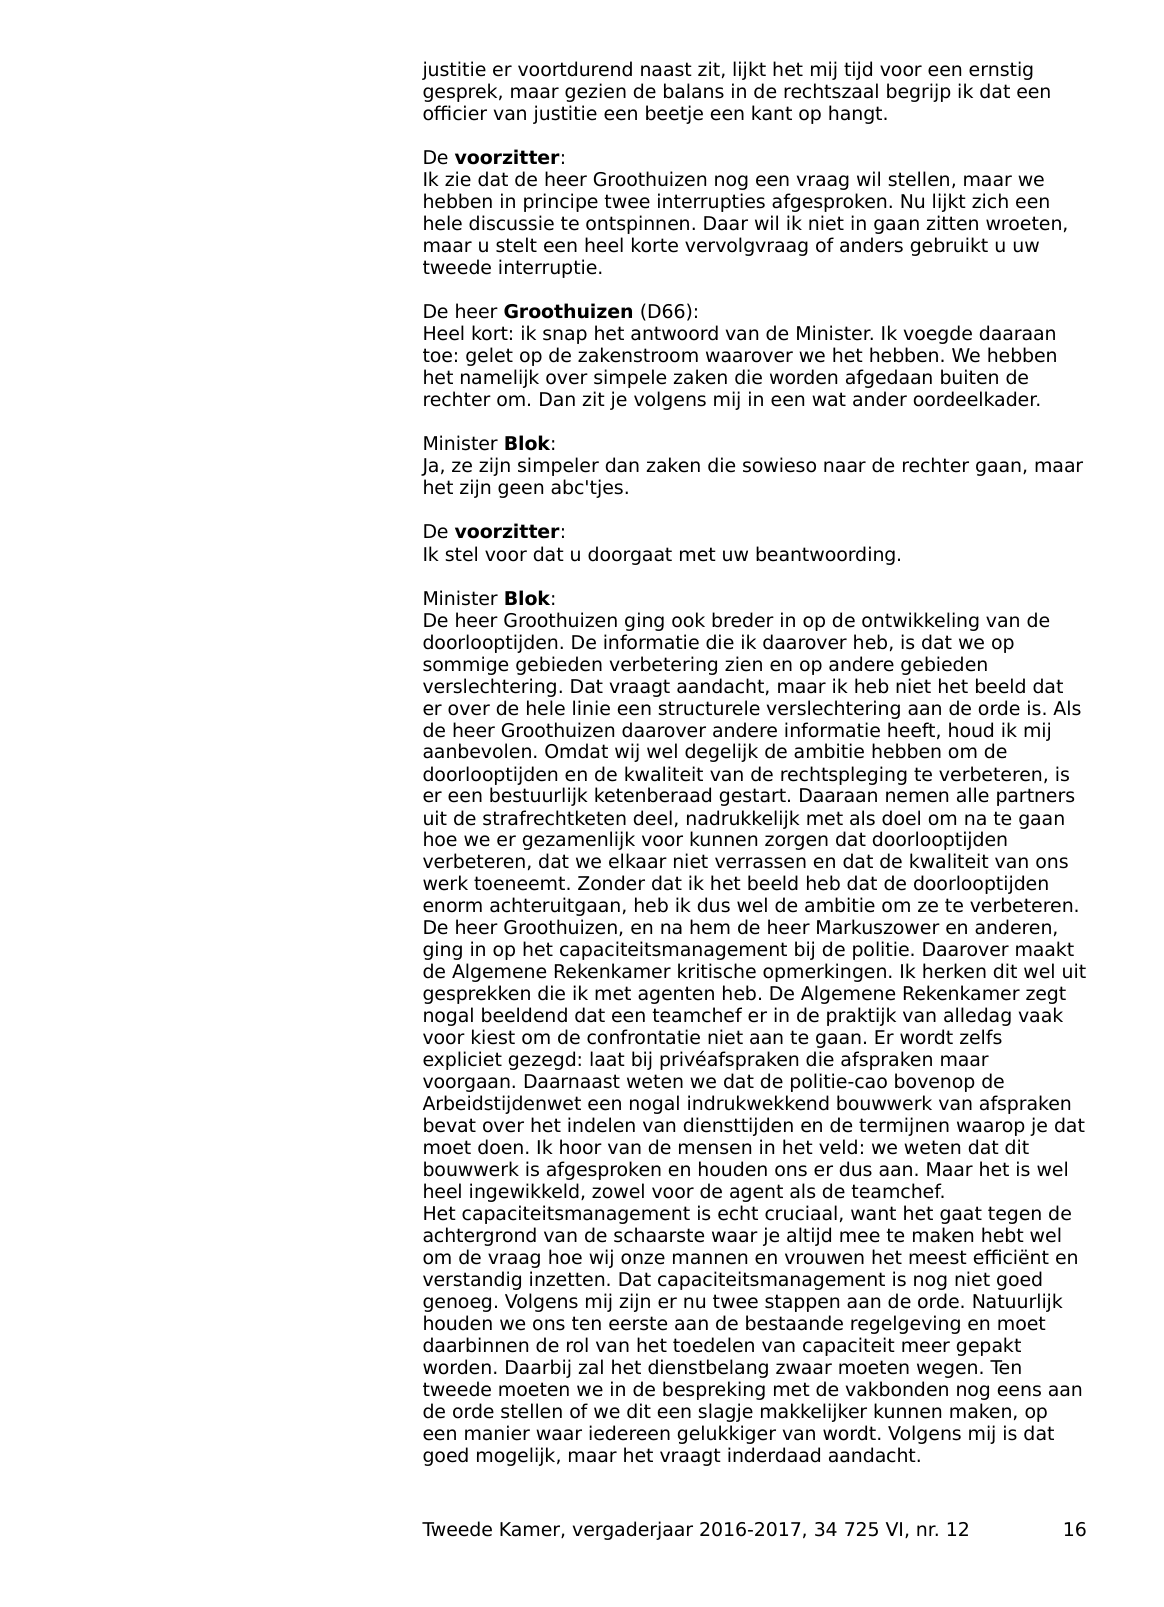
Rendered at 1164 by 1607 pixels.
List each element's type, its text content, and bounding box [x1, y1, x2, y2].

text De voorzitter: [422, 521, 1087, 543]
text De heer Groothuizen (D66): [422, 301, 1087, 323]
text Ja, ze zijn simpeler dan zaken die sowieso naar de rechter gaan, maar het zijn geen abc'tjes. [422, 455, 1087, 499]
text Minister Blok: [422, 588, 1087, 609]
text Minister Blok: [422, 433, 1087, 455]
text justitie er voortdurend naast zit, lijkt het mij tijd voor een ernstig gesprek, maar gezien de balans in de rechtszaal begrijp ik dat een officier van justitie een beetje een kant op hangt. [422, 59, 1087, 125]
text Ik stel voor dat u doorgaat met uw beantwoording. [422, 543, 1087, 565]
text De voorzitter: [422, 147, 1087, 169]
text Heel kort: ik snap het antwoord van de Minister. Ik voegde daaraan toe: gelet op de zakenstroom waarover we het hebben. We hebben het namelijk over simpele zaken die worden afgedaan buiten de rechter om. Dan zit je volgens mij in een wat ander oordeelkader. [422, 323, 1087, 411]
text De heer Groothuizen ging ook breder in op de ontwikkeling van de doorlooptijden. De informatie die ik daarover heb, is dat we op sommige gebieden verbetering zien en op andere gebieden verslechtering. Dat vraagt aandacht, maar ik heb niet het beeld dat er over de hele linie een structurele verslechtering aan de orde is. Als de heer Groothuizen daarover andere informatie heeft, houd ik mij aanbevolen. Omdat wij wel degelijk de ambitie hebben om de doorlooptijden en de kwaliteit van de rechtspleging te verbeteren, is er een bestuurlijk ketenberaad gestart. Daaraan nemen alle partners uit de strafrechtketen deel, nadrukkelijk met als doel om na te gaan hoe we er gezamenlijk voor kunnen zorgen dat doorlooptijden verbeteren, dat we elkaar niet verrassen en dat de kwaliteit van ons werk toeneemt. Zonder dat ik het beeld heb dat de doorlooptijden enorm achteruitgaan, heb ik dus wel de ambitie om ze te verbeteren. [422, 609, 1087, 917]
text De heer Groothuizen, en na hem de heer Markuszower en anderen, ging in op het capaciteitsmanagement bij de politie. Daarover maakt de Algemene Rekenkamer kritische opmerkingen. Ik herken dit wel uit gesprekken die ik met agenten heb. De Algemene Rekenkamer zegt nogal beeldend dat een teamchef er in de praktijk van alledag vaak voor kiest om de confrontatie niet aan te gaan. Er wordt zelfs expliciet gezegd: laat bij privéafspraken die afspraken maar voorgaan. Daarnaast weten we dat de politie-cao bovenop de Arbeidstijdenwet een nogal indrukwekkend bouwwerk van afspraken bevat over het indelen van diensttijden en de termijnen waarop je dat moet doen. Ik hoor van de mensen in het veld: we weten dat dit bouwwerk is afgesproken en houden ons er dus aan. Maar het is wel heel ingewikkeld, zowel voor de agent als de teamchef. [422, 917, 1087, 1203]
text Ik zie dat de heer Groothuizen nog een vraag wil stellen, maar we hebben in principe twee interrupties afgesproken. Nu lijkt zich een hele discussie te ontspinnen. Daar wil ik niet in gaan zitten wroeten, maar u stelt een heel korte vervolgvraag of anders gebruikt u uw tweede interruptie. [422, 169, 1087, 279]
text Het capaciteitsmanagement is echt cruciaal, want het gaat tegen de achtergrond van de schaarste waar je altijd mee te maken hebt wel om de vraag hoe wij onze mannen en vrouwen het meest efficiënt en verstandig inzetten. Dat capaciteitsmanagement is nog niet goed genoeg. Volgens mij zijn er nu twee stappen aan de orde. Natuurlijk houden we ons ten eerste aan de bestaande regelgeving en moet daarbinnen de rol van het toedelen van capaciteit meer gepakt worden. Daarbij zal het dienstbelang zwaar moeten wegen. Ten tweede moeten we in de bespreking met de vakbonden nog eens aan de orde stellen of we dit een slagje makkelijker kunnen maken, op een manier waar iedereen gelukkiger van wordt. Volgens mij is dat goed mogelijk, maar het vraagt inderdaad aandacht. [422, 1203, 1087, 1467]
